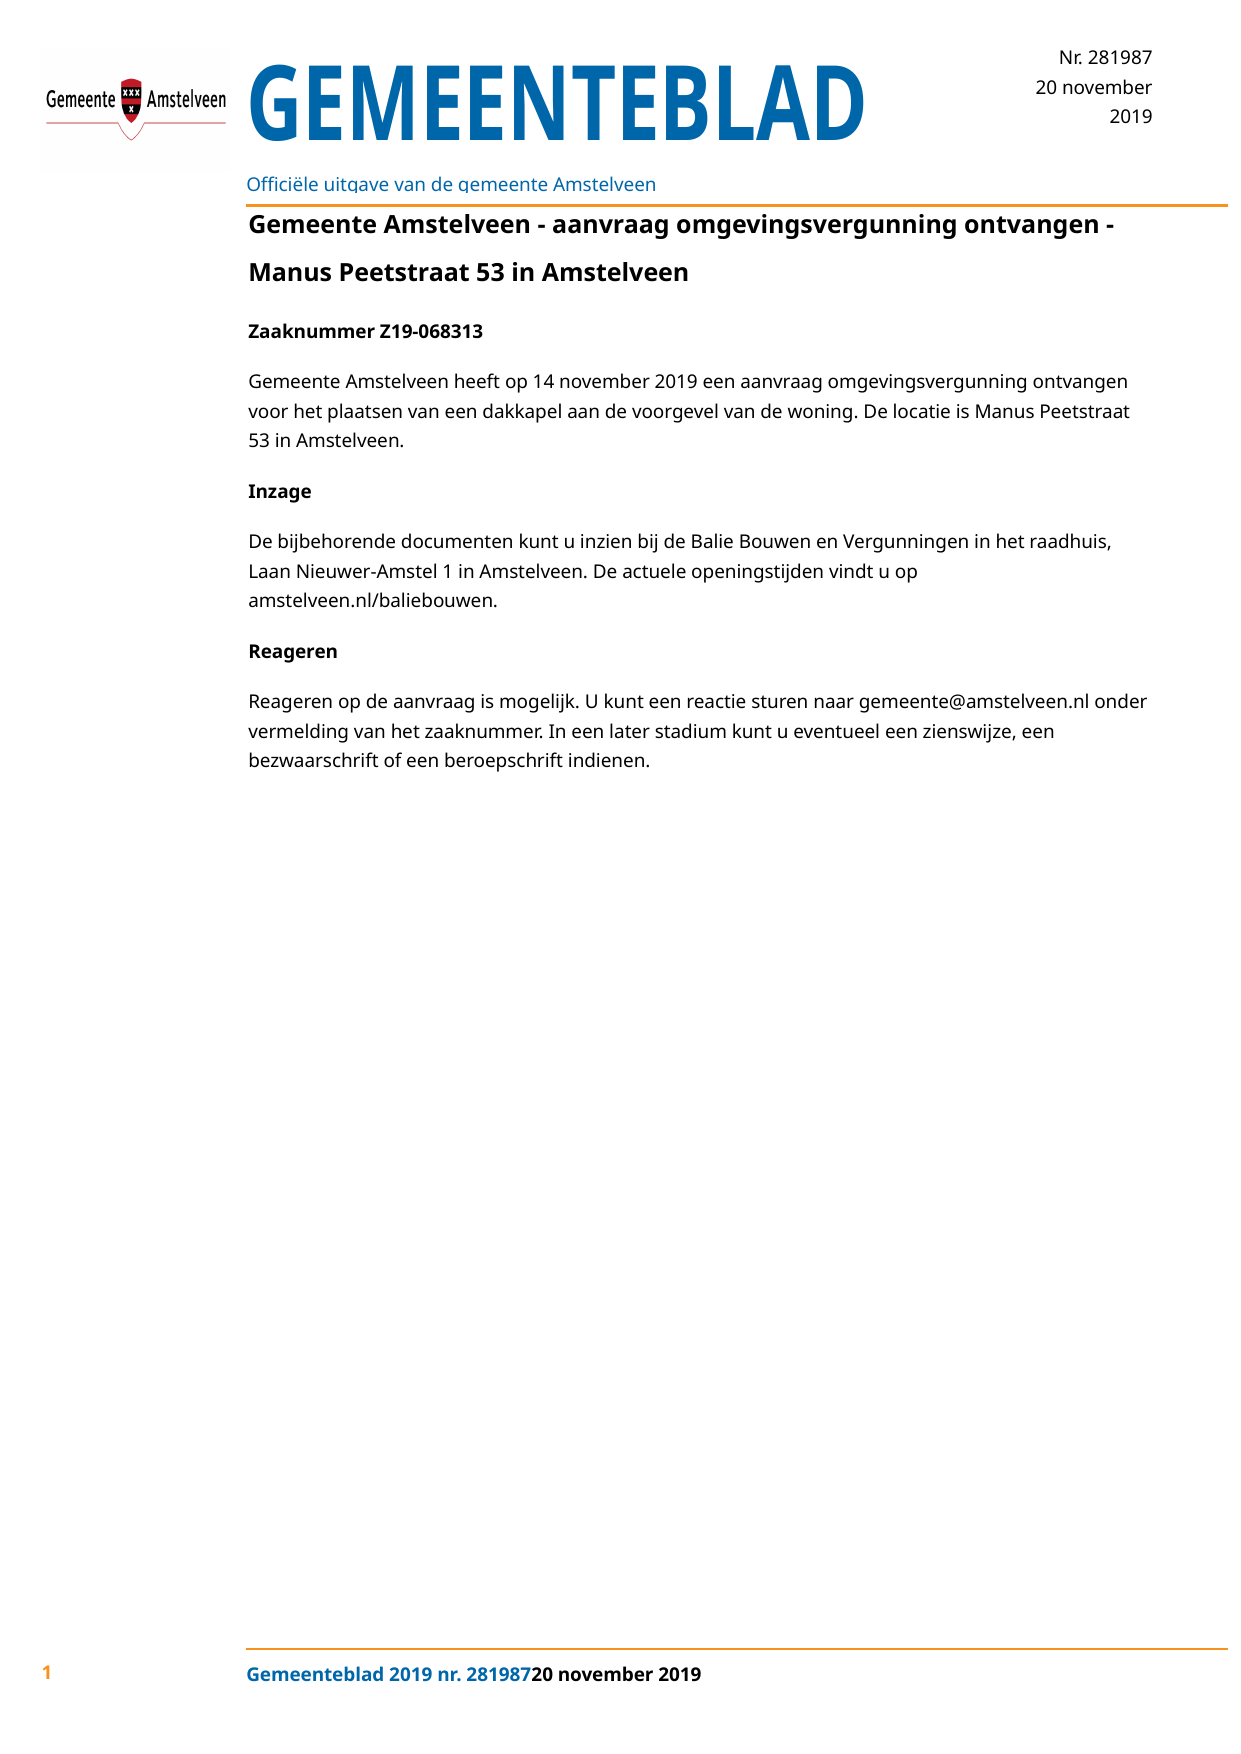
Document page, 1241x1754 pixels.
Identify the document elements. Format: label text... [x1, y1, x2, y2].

text Reageren [248, 638, 1152, 664]
text Gemeente Amstelveen - aanvraag omgevingsvergunning ontvangen - Manus Peetstraat 53 in Amstelveen [248, 207, 1152, 288]
text Inzage [248, 478, 1152, 504]
text De bijbehorende documenten kunt u inzien bij de Balie Bouwen en Vergunningen in het raadhuis, Laan Nieuwer-Amstel 1 in Amstelveen. De actuele openingstijden vindt u op amstelveen.nl/baliebouwen. [248, 528, 1152, 613]
text Reageren op de aanvraag is mogelijk. U kunt een reactie sturen naar gemeente@amstelveen.nl onder vermelding van het zaaknummer. In een later stadium kunt u eventueel een zienswijze, een bezwaarschrift of een beroepschrift indienen. [248, 688, 1152, 773]
text Gemeente Amstelveen heeft op 14 november 2019 een aanvraag omgevingsvergunning ontvangen voor het plaatsen van een dakkapel aan de voorgevel van de woning. De locatie is Manus Peetstraat 53 in Amstelveen. [248, 368, 1152, 453]
text Zaaknummer Z19-068313 [248, 318, 1152, 344]
picture [41, 47, 231, 172]
